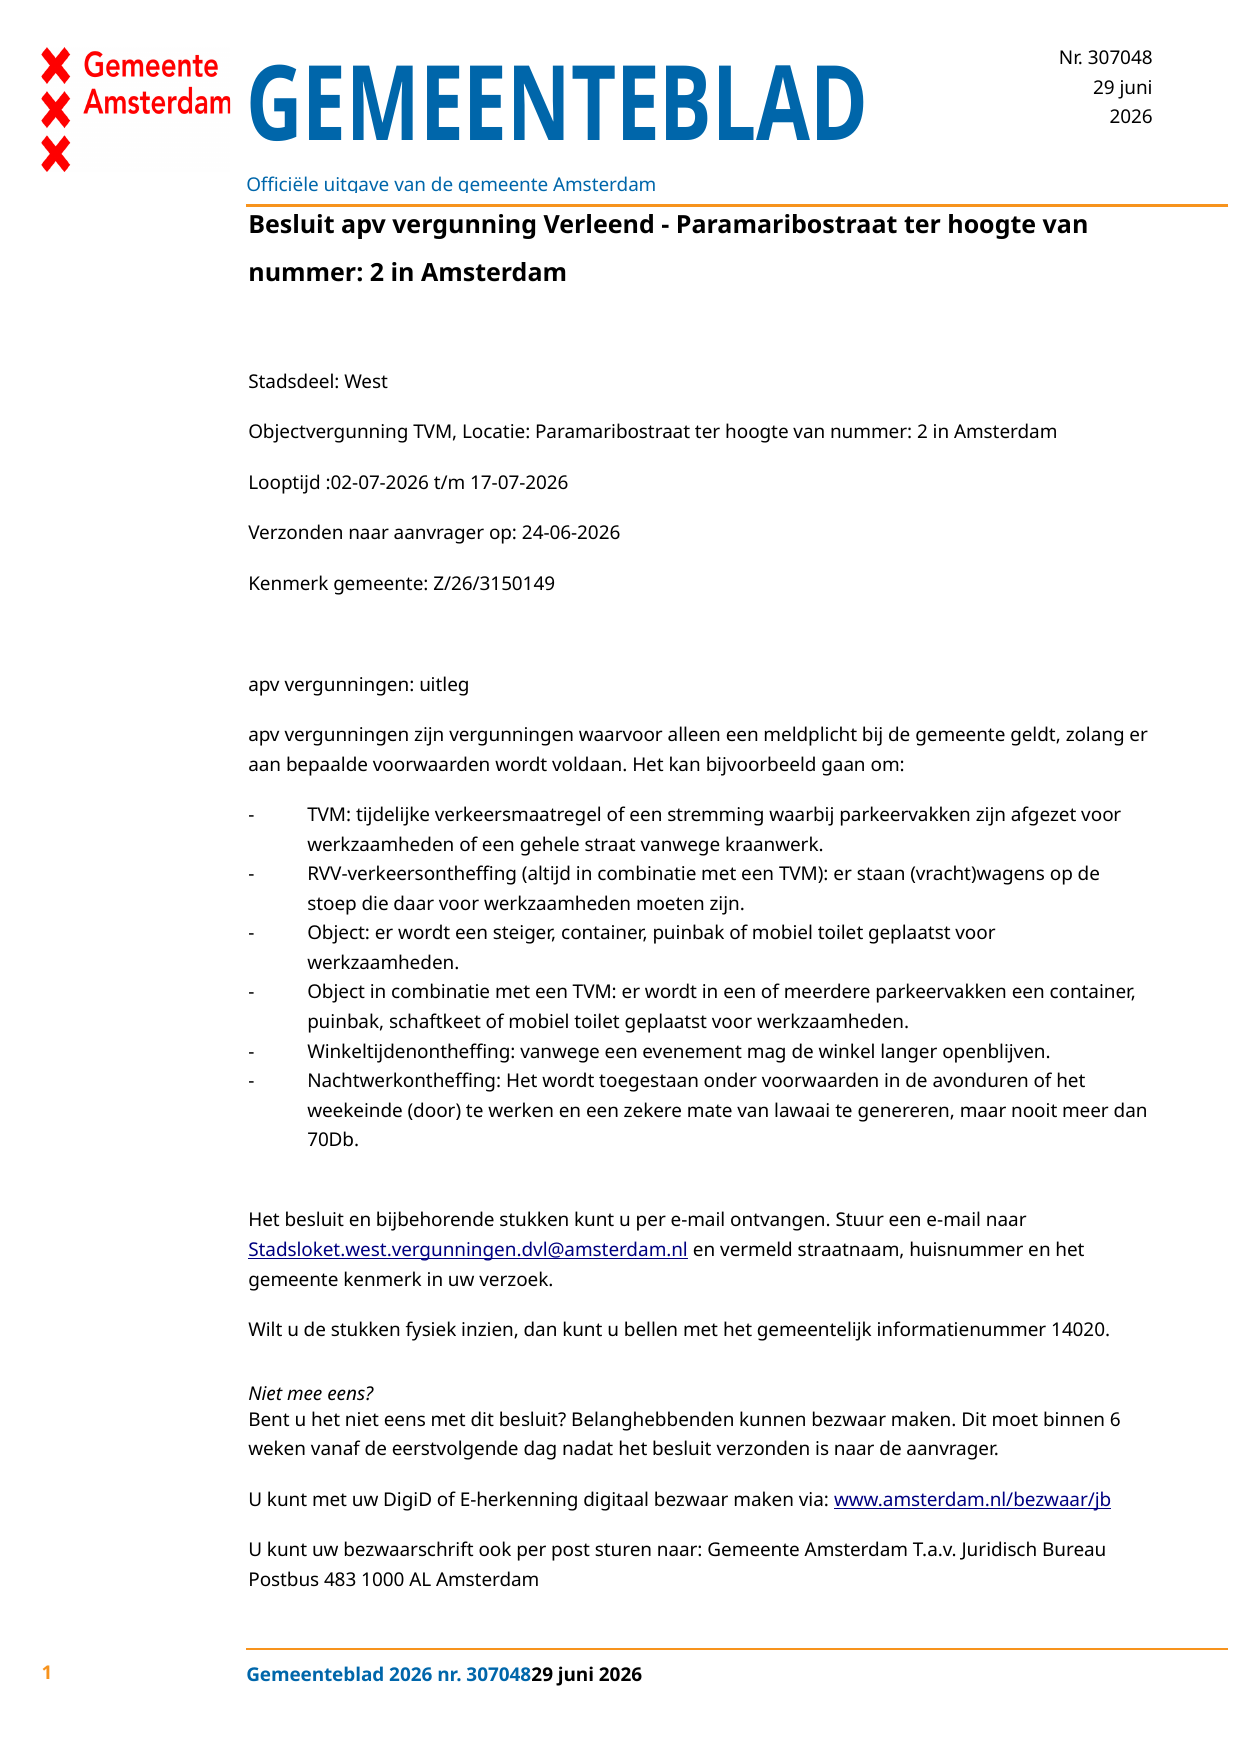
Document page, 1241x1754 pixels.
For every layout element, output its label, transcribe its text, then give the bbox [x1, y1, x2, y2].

list RVV-verkeersontheffing (altijd in combinatie met een TVM): er staan (vracht)wagens op de stoep die daar voor werkzaamheden moeten zijn. [248, 860, 1152, 916]
text U kunt uw bezwaarschrift ook per post sturen naar: Gemeente Amsterdam T.a.v. Juridisch Bureau Postbus 483 1000 AL Amsterdam [248, 1536, 1152, 1592]
text Looptijd :02-07-2026 t/m 17-07-2026 [248, 469, 1152, 495]
text Niet mee eens? [248, 1380, 1152, 1406]
text Stadsdeel: West [248, 368, 1152, 394]
text Bent u het niet eens met dit besluit? Belanghebbenden kunnen bezwaar maken. Dit moet binnen 6 weken vanaf de eerstvolgende dag nadat het besluit verzonden is naar de aanvrager. [248, 1406, 1152, 1461]
list Nachtwerkontheffing: Het wordt toegestaan onder voorwaarden in de avonduren of het weekeinde (door) te werken en een zekere mate van lawaai te genereren, maar nooit meer dan 70Db. [248, 1067, 1152, 1152]
text U kunt met uw DigiD of E-herkenning digitaal bezwaar maken via: www.amsterdam.nl/bezwaar/jb [248, 1486, 1152, 1512]
text Objectvergunning TVM, Locatie: Paramaribostraat ter hoogte van nummer: 2 in Amsterdam [248, 419, 1152, 444]
list TVM: tijdelijke verkeersmaatregel of een stremming waarbij parkeervakken zijn afgezet voor werkzaamheden of een gehele straat vanwege kraanwerk. [248, 801, 1152, 857]
text Wilt u de stukken fysiek inzien, dan kunt u bellen met het gemeentelijk informatienummer 14020. [248, 1316, 1152, 1342]
text Het besluit en bijbehorende stukken kunt u per e-mail ontvangen. Stuur een e-mail naar Stadsloket.west.vergunningen.dvl@amsterdam.nl en vermeld straatnaam, huisnummer en het gemeente kenmerk in uw verzoek. [248, 1207, 1152, 1292]
list Winkeltijdenontheffing: vanwege een evenement mag de winkel langer openblijven. [248, 1038, 1152, 1064]
text apv vergunningen zijn vergunningen waarvoor alleen een meldplicht bij de gemeente geldt, zolang er aan bepaalde voorwaarden wordt voldaan. Het kan bijvoorbeeld gaan om: [248, 721, 1152, 777]
text Kenmerk gemeente: Z/26/3150149 [248, 570, 1152, 596]
list Object: er wordt een steiger, container, puinbak of mobiel toilet geplaatst voor werkzaamheden. [248, 919, 1152, 975]
text apv vergunningen: uitleg [248, 671, 1152, 697]
text Besluit apv vergunning Verleend - Paramaribostraat ter hoogte van nummer: 2 in Amsterdam [248, 207, 1152, 288]
picture [41, 47, 231, 172]
text Verzonden naar aanvrager op: 24-06-2026 [248, 519, 1152, 545]
list Object in combinatie met een TVM: er wordt in een of meerdere parkeervakken een container, puinbak, schaftkeet of mobiel toilet geplaatst voor werkzaamheden. [248, 979, 1152, 1034]
